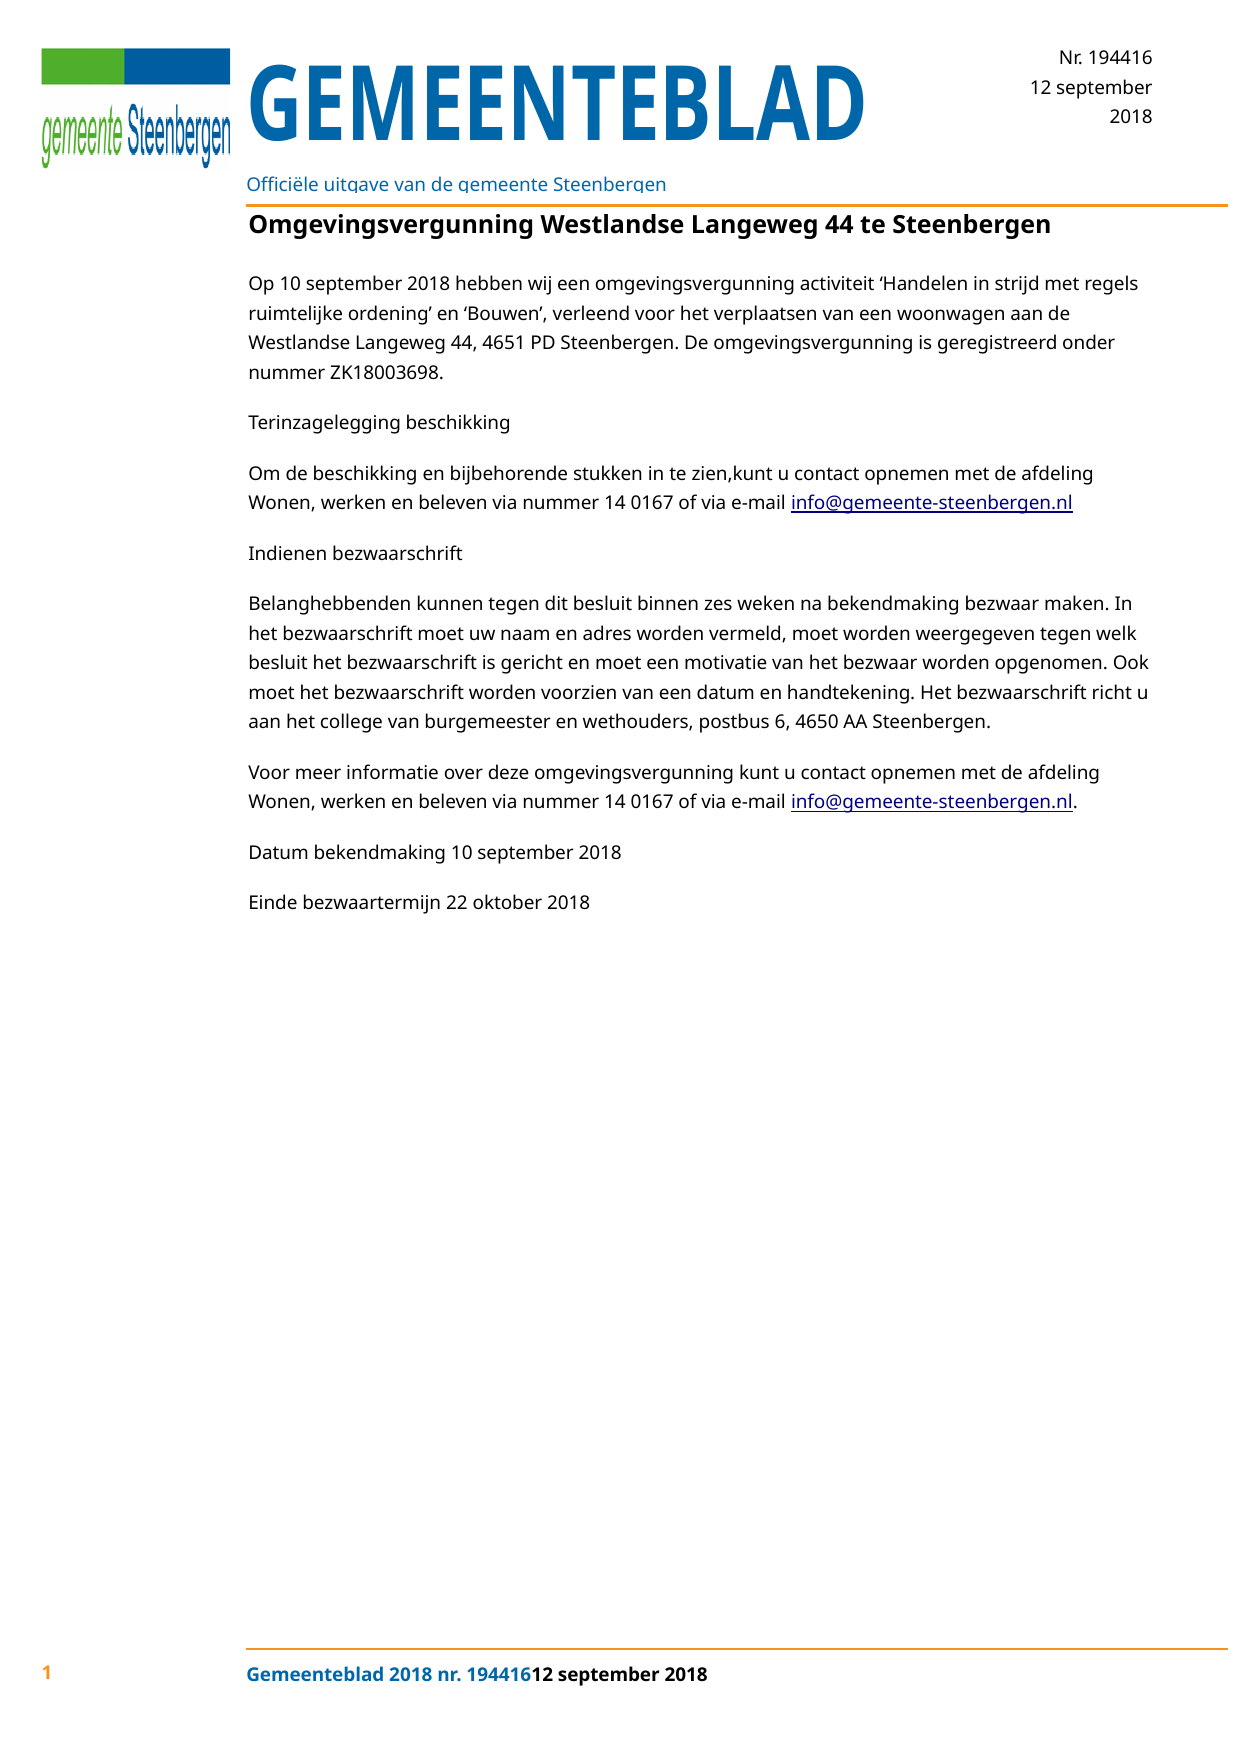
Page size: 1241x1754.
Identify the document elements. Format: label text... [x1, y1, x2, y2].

text Voor meer informatie over deze omgevingsvergunning kunt u contact opnemen met de afdeling Wonen, werken en beleven via nummer 14 0167 of via e-mail info@gemeente-steenbergen.nl. [248, 759, 1152, 814]
text Belanghebbenden kunnen tegen dit besluit binnen zes weken na bekendmaking bezwaar maken. In het bezwaarschrift moet uw naam en adres worden vermeld, moet worden weergegeven tegen welk besluit het bezwaarschrift is gericht en moet een motivatie van het bezwaar worden opgenomen. Ook moet het bezwaarschrift worden voorzien van een datum en handtekening. Het bezwaarschrift richt u aan het college van burgemeester en wethouders, postbus 6, 4650 AA Steenbergen. [248, 590, 1152, 734]
text Indienen bezwaarschrift [248, 540, 1152, 566]
picture [41, 47, 231, 172]
text Datum bekendmaking 10 september 2018 [248, 839, 1152, 865]
text Om de beschikking en bijbehorende stukken in te zien,kunt u contact opnemen met de afdeling Wonen, werken en beleven via nummer 14 0167 of via e-mail info@gemeente-steenbergen.nl [248, 460, 1152, 515]
text Op 10 september 2018 hebben wij een omgevingsvergunning activiteit ‘Handelen in strijd met regels ruimtelijke ordening’ en ‘Bouwen’, verleend voor het verplaatsen van een woonwagen aan de Westlandse Langeweg 44, 4651 PD Steenbergen. De omgevingsvergunning is geregistreerd onder nummer ZK18003698. [248, 270, 1152, 385]
text Terinzagelegging beschikking [248, 409, 1152, 435]
text Omgevingsvergunning Westlandse Langeweg 44 te Steenbergen [248, 207, 1152, 241]
text Einde bezwaartermijn 22 oktober 2018 [248, 889, 1152, 915]
